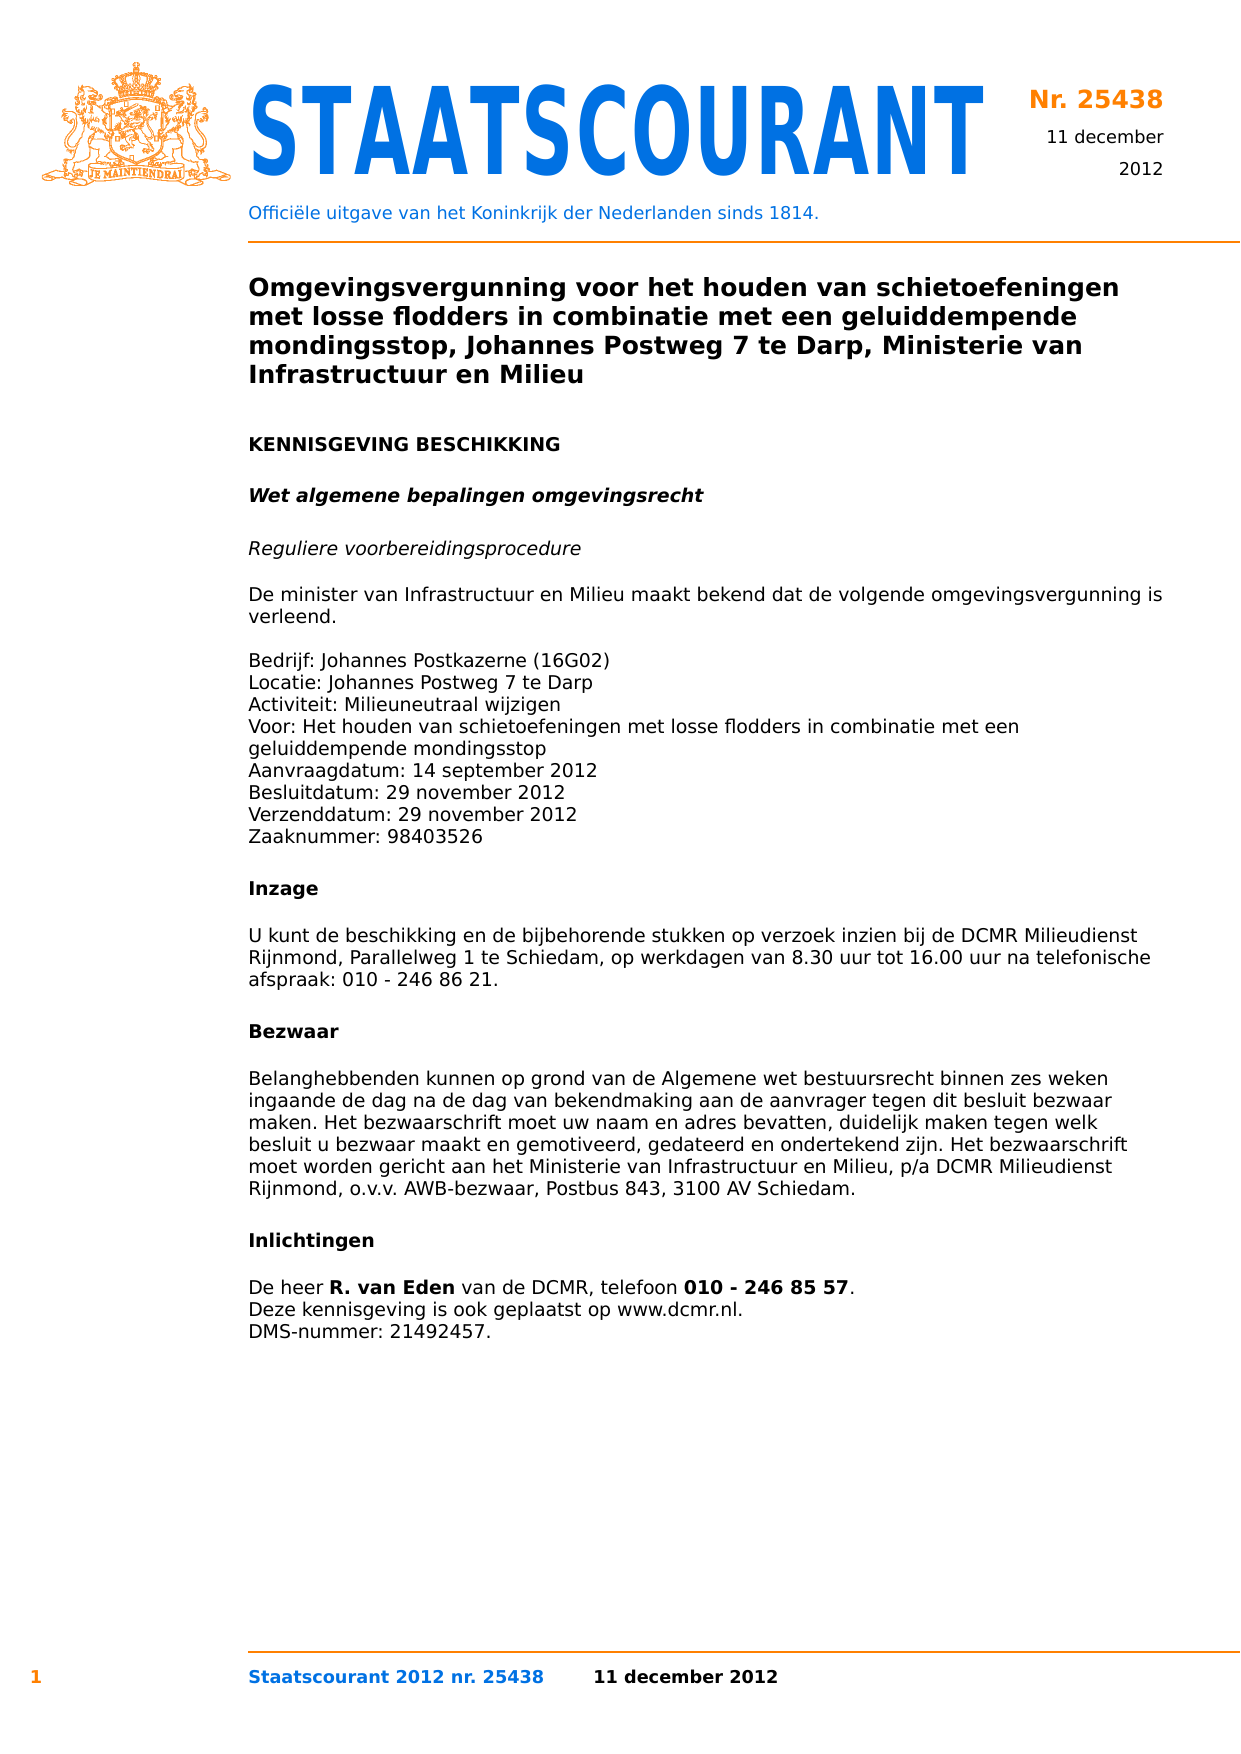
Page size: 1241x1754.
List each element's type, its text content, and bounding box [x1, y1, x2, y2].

text De heer R. van Eden van de DCMR, telefoon 010 - 246 85 57. [248, 1277, 1163, 1299]
table_cell 11 december [998, 121, 1240, 153]
table_header STAATSCOURANT [248, 62, 998, 203]
table_header Nr. 25438 [998, 62, 1240, 121]
subtitle Inzage [248, 878, 1163, 900]
text Activiteit: Milieuneutraal wijzigen [248, 694, 1163, 716]
table_cell 2012 [998, 153, 1240, 203]
text Locatie: Johannes Postweg 7 te Darp [248, 672, 1163, 694]
subtitle Wet algemene bepalingen omgevingsrecht [248, 485, 1163, 507]
text Deze kennisgeving is ook geplaatst op www.dcmr.nl. [248, 1299, 1163, 1321]
text U kunt de beschikking en de bijbehorende stukken op verzoek inzien bij de DCMR Milieudienst Rijnmond, Parallelweg 1 te Schiedam, op werkdagen van 8.30 uur tot 16.00 uur na telefonische afspraak: 010 - 246 86 21. [248, 925, 1163, 991]
subtitle Reguliere voorbereidingsprocedure [248, 537, 1163, 559]
text Aanvraagdatum: 14 september 2012 [248, 760, 1163, 782]
text De minister van Infrastructuur en Milieu maakt bekend dat de volgende omgevingsvergunning is verleend. [248, 584, 1163, 628]
text Besluitdatum: 29 november 2012 [248, 782, 1163, 804]
text Belanghebbenden kunnen op grond van de Algemene wet bestuursrecht binnen zes weken ingaande de dag na de dag van bekendmaking aan de aanvrager tegen dit besluit bezwaar maken. Het bezwaarschrift moet uw naam en adres bevatten, duidelijk maken tegen welk besluit u bezwaar maakt en gemotiveerd, gedateerd en ondertekend zijn. Het bezwaarschrift moet worden gericht aan het Ministerie van Infrastructuur en Milieu, p/a DCMR Milieudienst Rijnmond, o.v.v. AWB-bezwaar, Postbus 843, 3100 AV Schiedam. [248, 1068, 1163, 1200]
subtitle KENNISGEVING BESCHIKKING [248, 433, 1163, 455]
table_header [25, 62, 248, 241]
subtitle Bezwaar [248, 1021, 1163, 1043]
picture [41, 62, 231, 186]
subtitle Omgevingsvergunning voor het houden van schietoefeningen met losse flodders in combinatie met een geluiddempende mondingsstop, Johannes Postweg 7 te Darp, Ministerie van Infrastructuur en Milieu [248, 273, 1163, 390]
table_cell Officiële uitgave van het Koninkrijk der Nederlanden sinds 1814. [248, 203, 1240, 241]
text Bedrijf: Johannes Postkazerne (16G02) [248, 650, 1163, 672]
text Verzenddatum: 29 november 2012 [248, 804, 1163, 826]
text Zaaknummer: 98403526 [248, 826, 1163, 848]
text DMS-nummer: 21492457. [248, 1321, 1163, 1343]
text Voor: Het houden van schietoefeningen met losse flodders in combinatie met een geluiddempende mondingsstop [248, 716, 1163, 760]
subtitle Inlichtingen [248, 1230, 1163, 1252]
